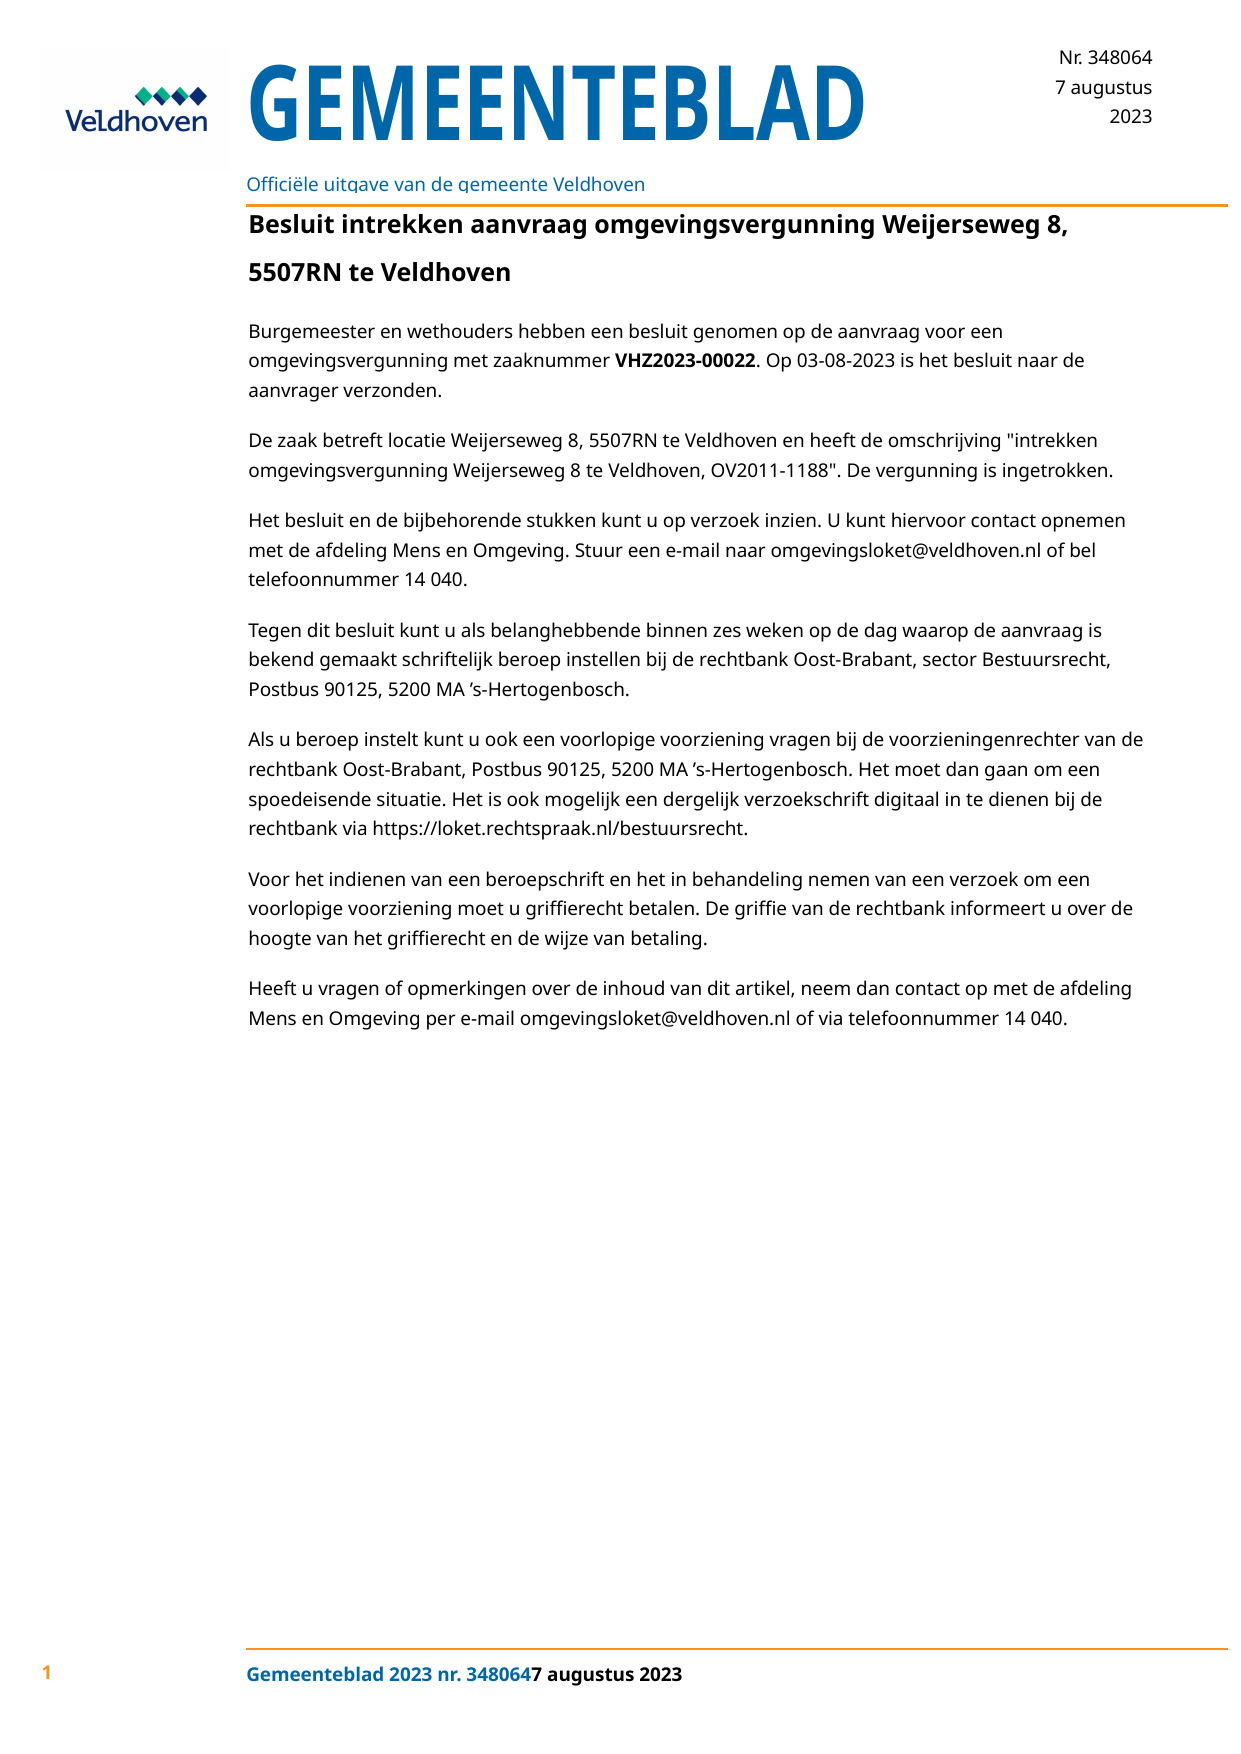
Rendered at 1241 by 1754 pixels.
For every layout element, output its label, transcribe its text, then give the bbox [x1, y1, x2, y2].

text Besluit intrekken aanvraag omgevingsvergunning Weijerseweg 8, 5507RN te Veldhoven [248, 207, 1152, 288]
text Voor het indienen van een beroepschrift en het in behandeling nemen van een verzoek om een voorlopige voorziening moet u griffierecht betalen. De griffie van de rechtbank informeert u over de hoogte van het griffierecht en de wijze van betaling. [248, 866, 1152, 951]
text Heeft u vragen of opmerkingen over de inhoud van dit artikel, neem dan contact op met de afdeling Mens en Omgeving per e-mail omgevingsloket@veldhoven.nl of via telefoonnummer 14 040. [248, 975, 1152, 1031]
text Als u beroep instelt kunt u ook een voorlopige voorziening vragen bij de voorzieningenrechter van de rechtbank Oost-Brabant, Postbus 90125, 5200 MA ’s-Hertogenbosch. Het moet dan gaan om een spoedeisende situatie. Het is ook mogelijk een dergelijk verzoekschrift digitaal in te dienen bij de rechtbank via https://loket.rechtspraak.nl/bestuursrecht. [248, 727, 1152, 841]
text Tegen dit besluit kunt u als belanghebbende binnen zes weken op de dag waarop de aanvraag is bekend gemaakt schriftelijk beroep instellen bij de rechtbank Oost-Brabant, sector Bestuursrecht, Postbus 90125, 5200 MA ’s-Hertogenbosch. [248, 617, 1152, 702]
text Het besluit en de bijbehorende stukken kunt u op verzoek inzien. U kunt hiervoor contact opnemen met de afdeling Mens en Omgeving. Stuur een e-mail naar omgevingsloket@veldhoven.nl of bel telefoonnummer 14 040. [248, 507, 1152, 592]
text De zaak betreft locatie Weijerseweg 8, 5507RN te Veldhoven en heeft de omschrijving "intrekken omgevingsvergunning Weijerseweg 8 te Veldhoven, OV2011-1188". De vergunning is ingetrokken. [248, 427, 1152, 483]
text Burgemeester en wethouders hebben een besluit genomen op de aanvraag voor een omgevingsvergunning met zaaknummer VHZ2023-00022. Op 03-08-2023 is het besluit naar de aanvrager verzonden. [248, 318, 1152, 403]
picture [41, 47, 231, 172]
